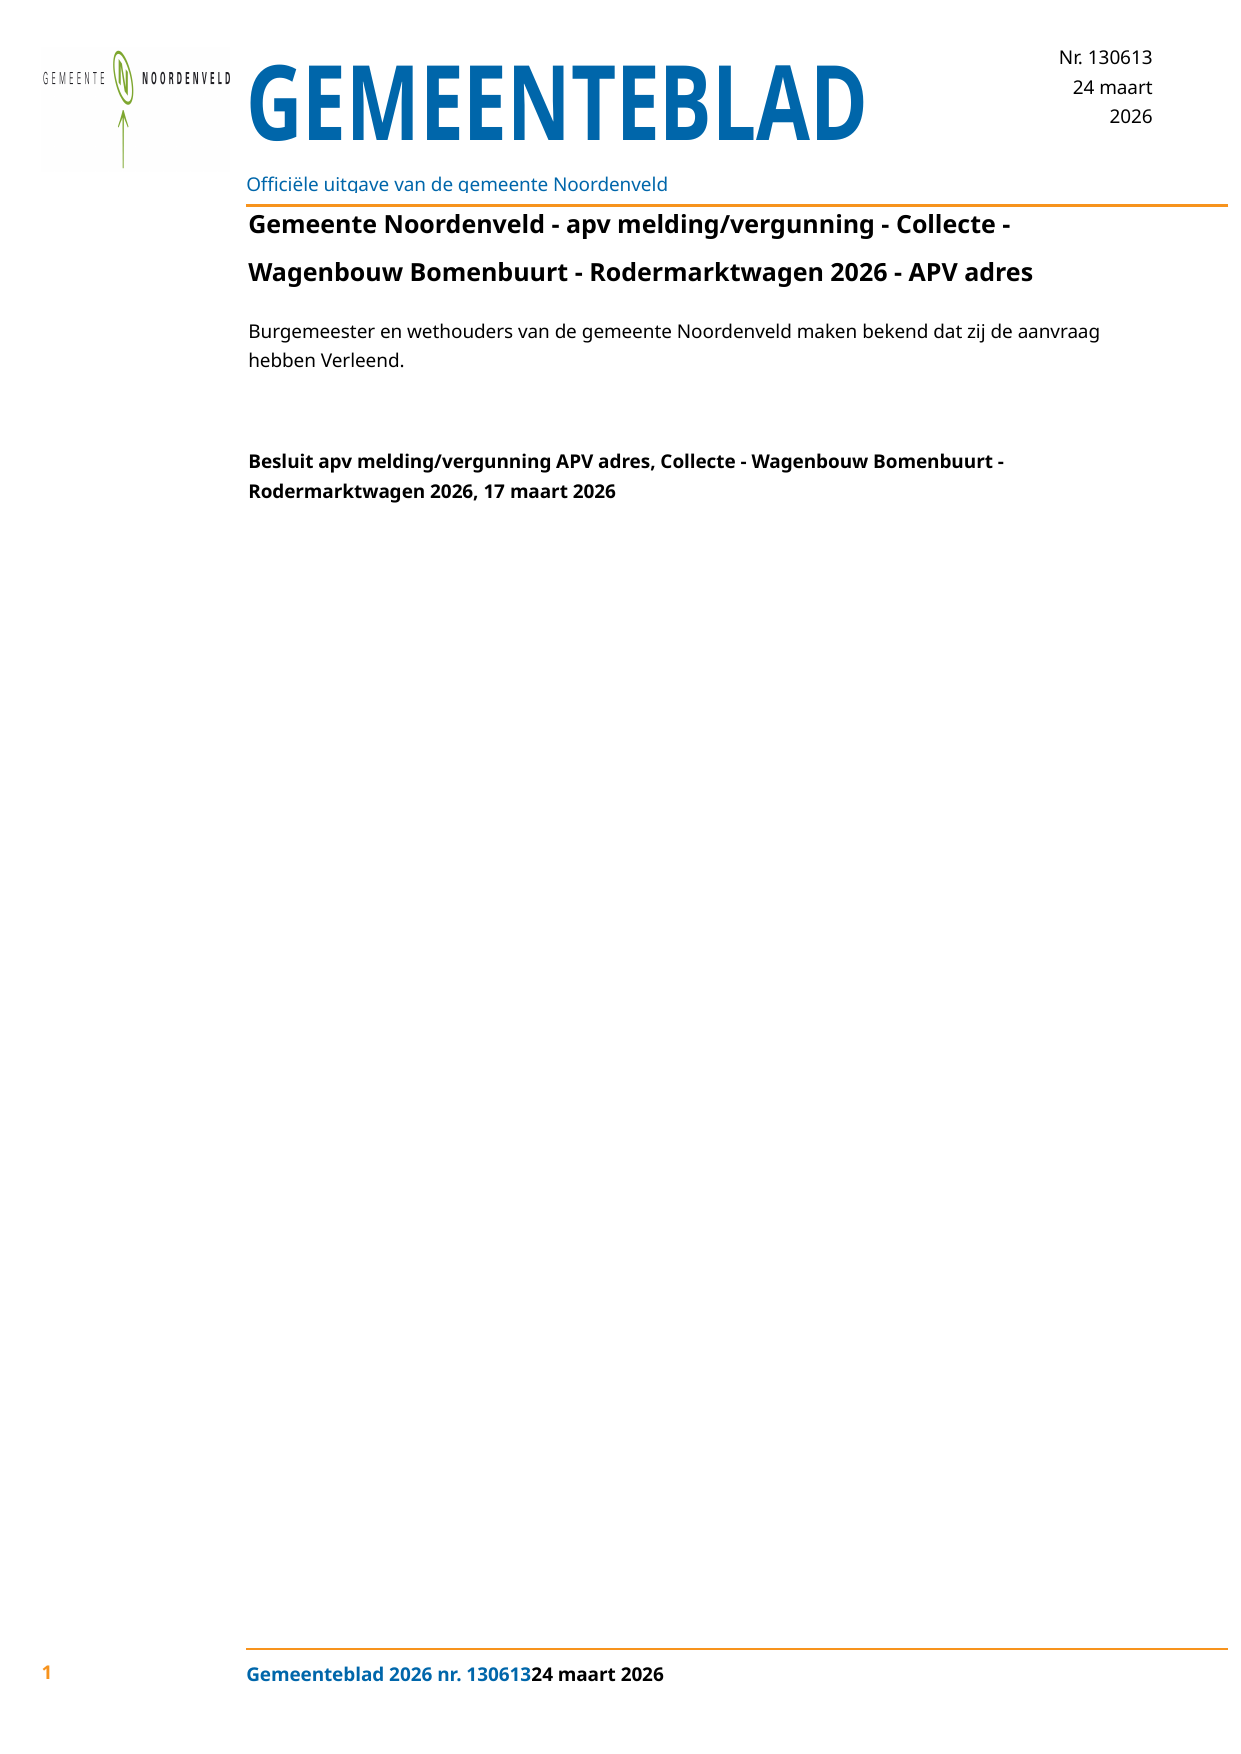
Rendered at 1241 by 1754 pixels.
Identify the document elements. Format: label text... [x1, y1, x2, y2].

text Gemeente Noordenveld - apv melding/vergunning - Collecte - Wagenbouw Bomenbuurt - Rodermarktwagen 2026 - APV adres [248, 207, 1152, 288]
text Besluit apv melding/vergunning APV adres, Collecte - Wagenbouw Bomenbuurt - Rodermarktwagen 2026, 17 maart 2026 [248, 448, 1152, 504]
picture [41, 47, 231, 172]
text Burgemeester en wethouders van de gemeente Noordenveld maken bekend dat zij de aanvraag hebben Verleend. [248, 318, 1152, 373]
